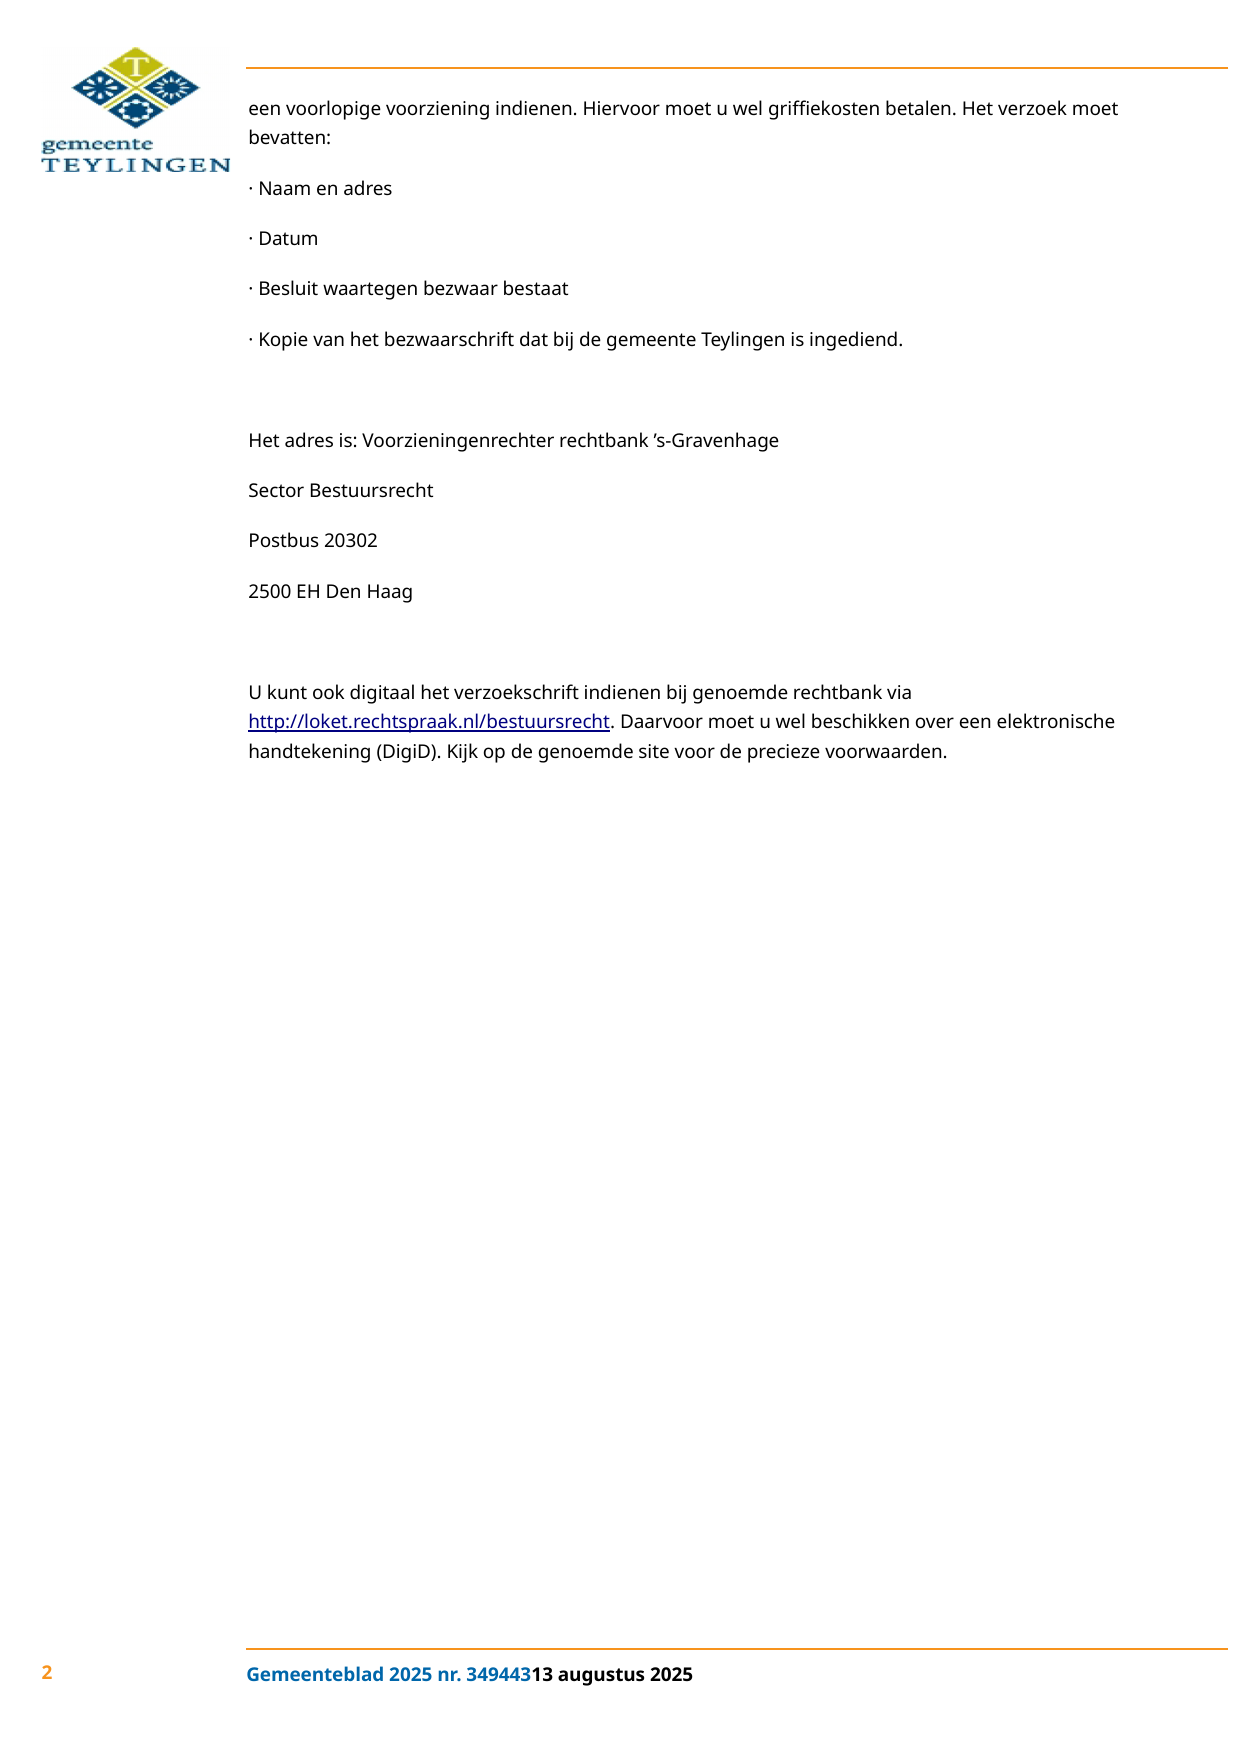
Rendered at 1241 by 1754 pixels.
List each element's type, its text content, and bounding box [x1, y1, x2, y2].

text · Besluit waartegen bezwaar bestaat [248, 276, 1152, 301]
text een voorlopige voorziening indienen. Hiervoor moet u wel griffiekosten betalen. Het verzoek moet bevatten: [248, 95, 1152, 150]
text Het adres is: Voorzieningenrechter rechtbank ’s-Gravenhage [248, 427, 1152, 453]
text Postbus 20302 [248, 528, 1152, 553]
picture [41, 47, 231, 172]
text Sector Bestuursrecht [248, 477, 1152, 503]
text · Datum [248, 225, 1152, 251]
text U kunt ook digitaal het verzoekschrift indienen bij genoemde rechtbank via http://loket.rechtspraak.nl/bestuursrecht. Daarvoor moet u wel beschikken over een elektronische handtekening (DigiD). Kijk op de genoemde site voor de precieze voorwaarden. [248, 679, 1152, 764]
text · Kopie van het bezwaarschrift dat bij de gemeente Teylingen is ingediend. [248, 326, 1152, 352]
text 2500 EH Den Haag [248, 578, 1152, 604]
text · Naam en adres [248, 175, 1152, 201]
